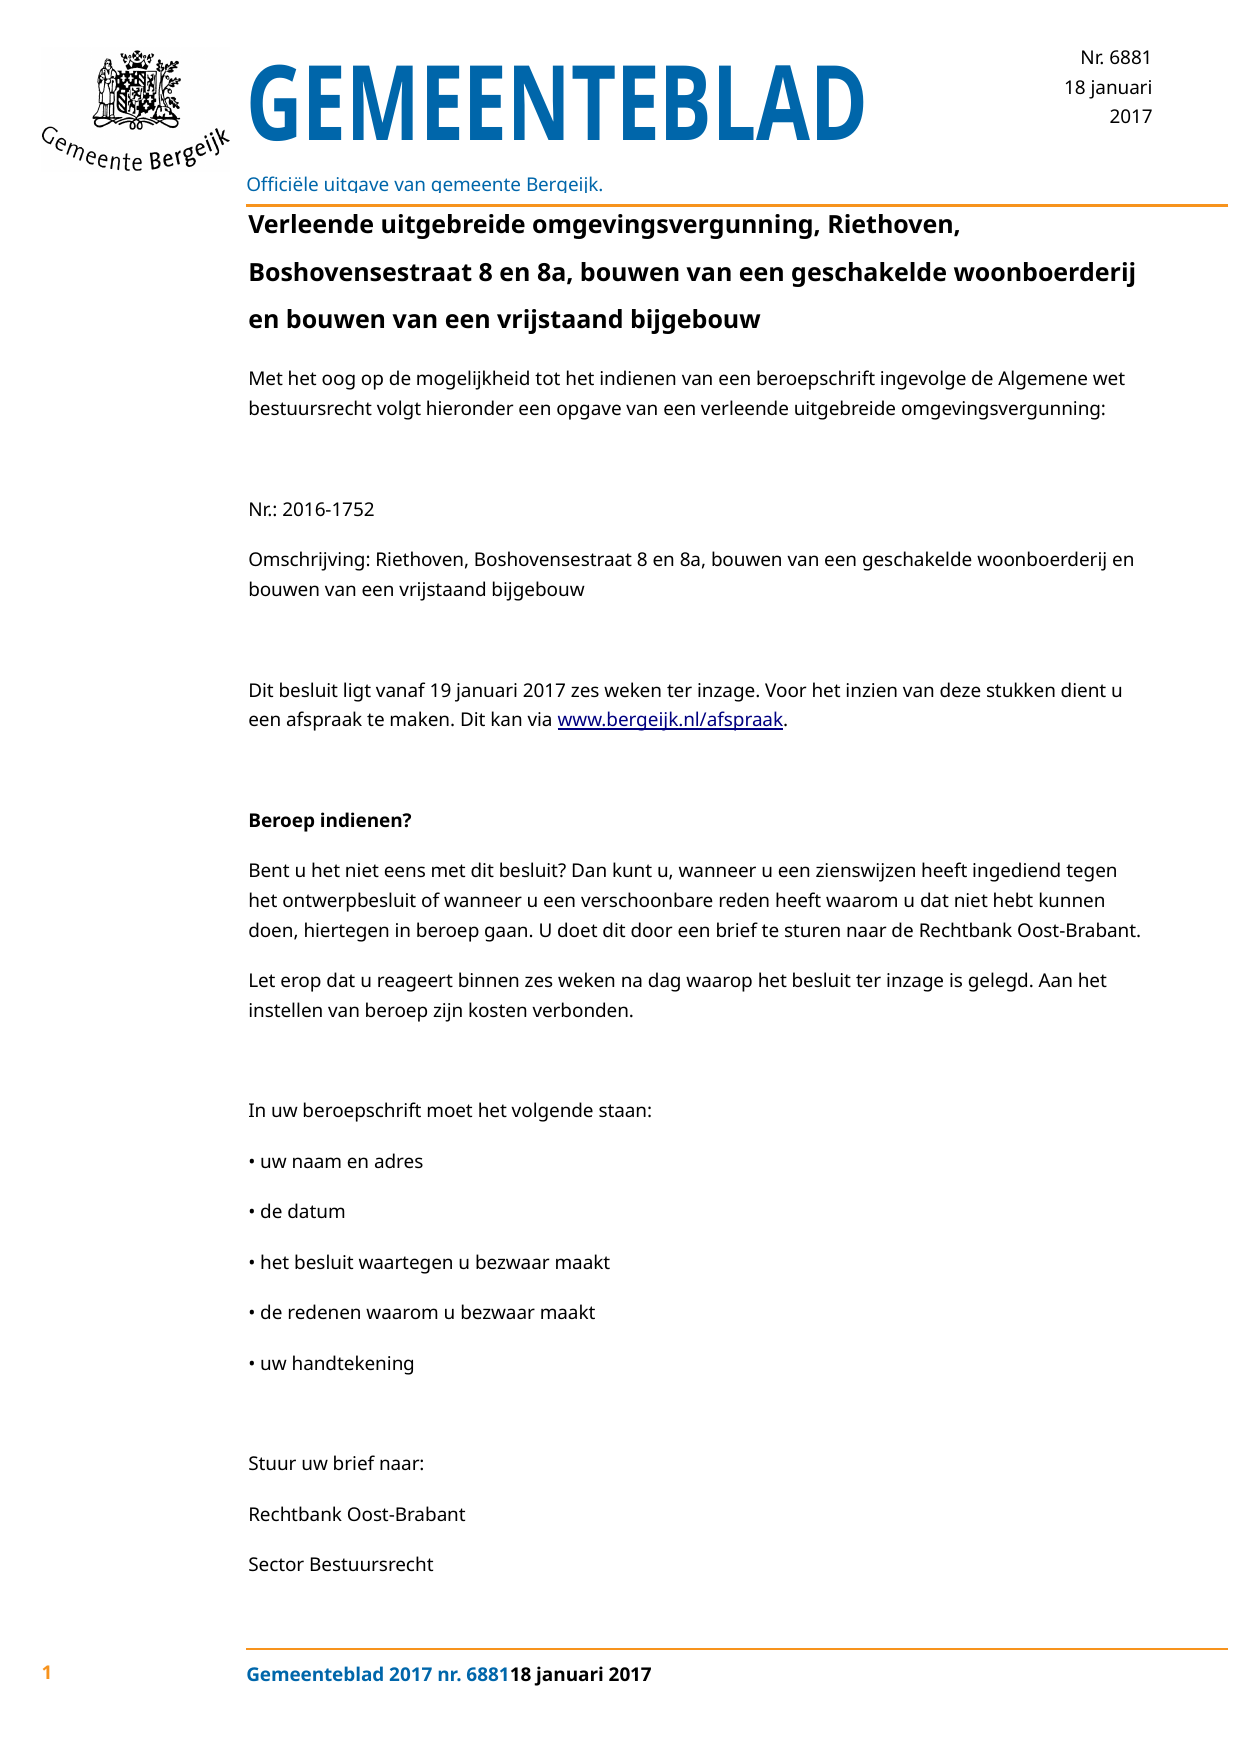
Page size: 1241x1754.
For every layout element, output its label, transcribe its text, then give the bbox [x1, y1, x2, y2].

text Dit besluit ligt vanaf 19 januari 2017 zes weken ter inzage. Voor het inzien van deze stukken dient u een afspraak te maken. Dit kan via www.bergeijk.nl/afspraak. [248, 677, 1152, 732]
picture [41, 47, 231, 172]
text Nr.: 2016-1752 [248, 496, 1152, 522]
text Stuur uw brief naar: [248, 1451, 1152, 1476]
text • de redenen waarom u bezwaar maakt [248, 1299, 1152, 1325]
text Met het oog op de mogelijkheid tot het indienen van een beroepschrift ingevolge de Algemene wet bestuursrecht volgt hieronder een opgave van een verleende uitgebreide omgevingsvergunning: [248, 366, 1152, 421]
text Bent u het niet eens met dit besluit? Dan kunt u, wanneer u een zienswijzen heeft ingediend tegen het ontwerpbesluit of wanneer u een verschoonbare reden heeft waarom u dat niet hebt kunnen doen, hiertegen in beroep gaan. U doet dit door een brief te sturen naar de Rechtbank Oost-Brabant. [248, 858, 1152, 942]
text Beroep indienen? [248, 807, 1152, 833]
text Let erop dat u reageert binnen zes weken na dag waarop het besluit ter inzage is gelegd. Aan het instellen van beroep zijn kosten verbonden. [248, 967, 1152, 1022]
text • uw handtekening [248, 1350, 1152, 1375]
text • uw naam en adres [248, 1148, 1152, 1174]
text Omschrijving: Riethoven, Boshovensestraat 8 en 8a, bouwen van een geschakelde woonboerderij en bouwen van een vrijstaand bijgebouw [248, 546, 1152, 602]
text Verleende uitgebreide omgevingsvergunning, Riethoven, Boshovensestraat 8 en 8a, bouwen van een geschakelde woonboerderij en bouwen van een vrijstaand bijgebouw [248, 207, 1152, 336]
text Sector Bestuursrecht [248, 1551, 1152, 1577]
text • de datum [248, 1198, 1152, 1224]
text • het besluit waartegen u bezwaar maakt [248, 1249, 1152, 1274]
text Rechtbank Oost-Brabant [248, 1501, 1152, 1527]
text In uw beroepschrift moet het volgende staan: [248, 1098, 1152, 1123]
